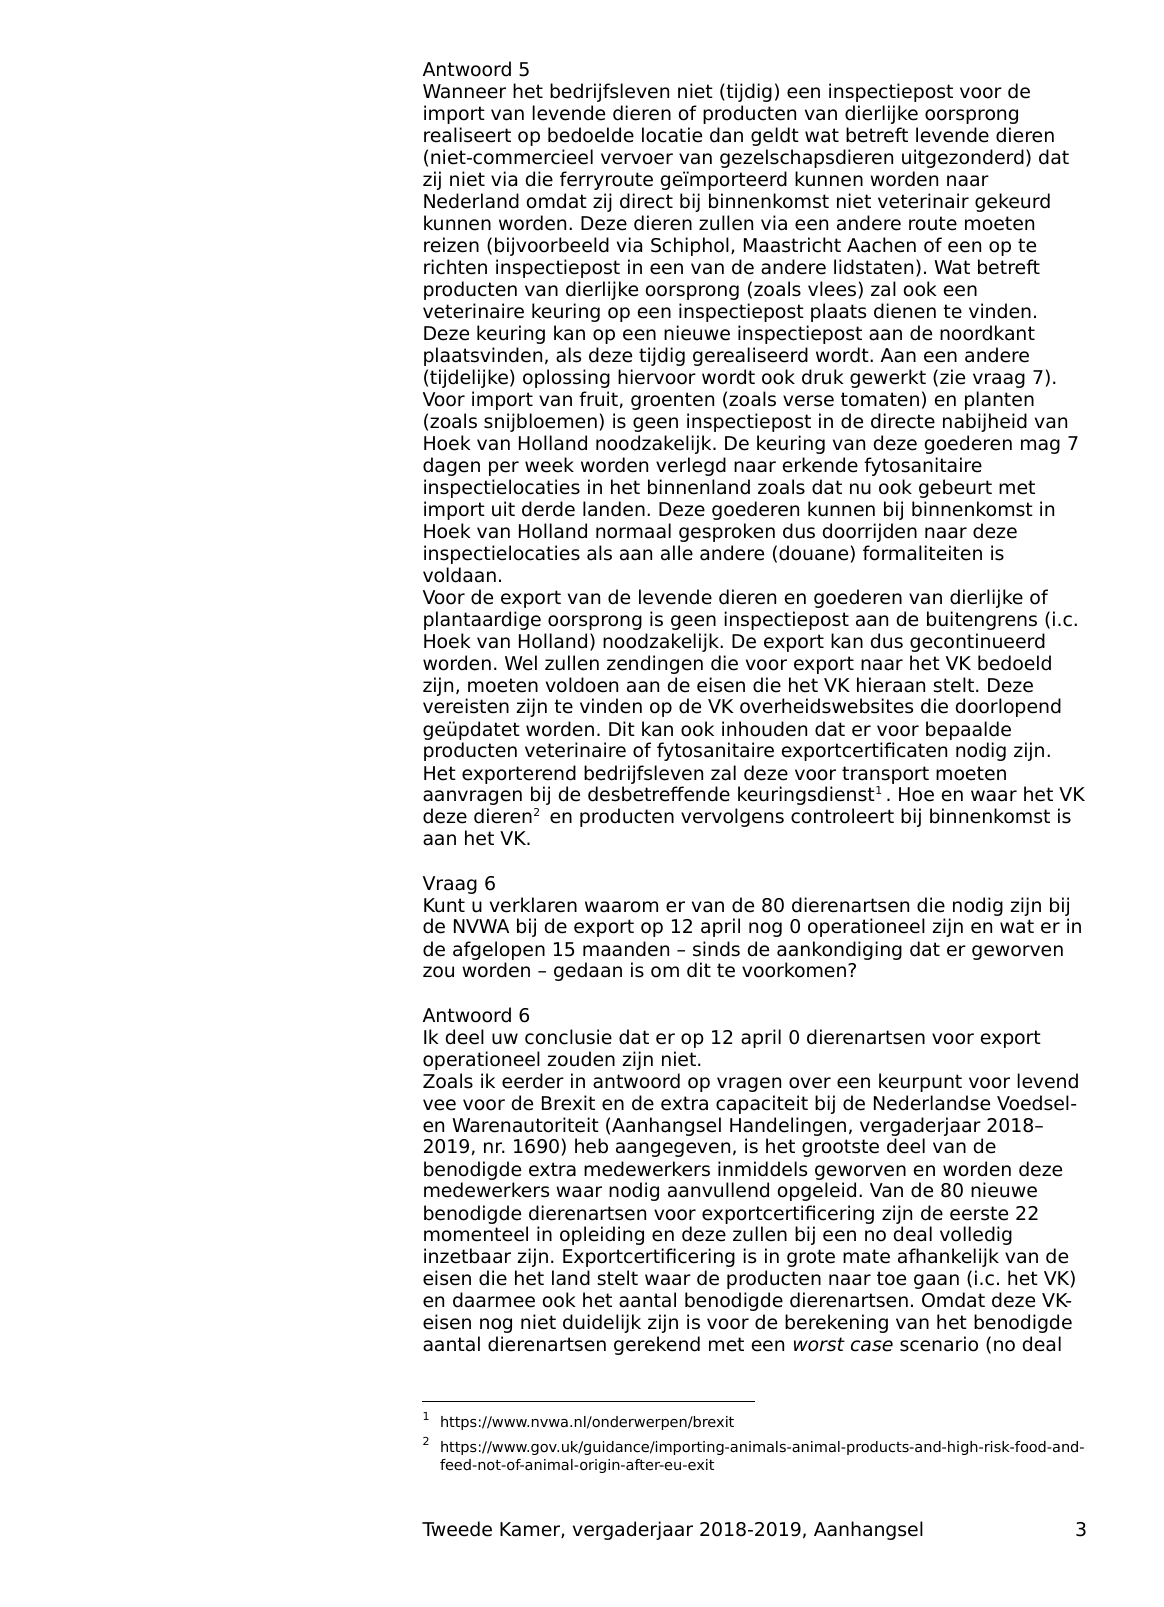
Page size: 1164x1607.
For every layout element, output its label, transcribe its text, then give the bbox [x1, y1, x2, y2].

text https://www.nvwa.nl/onderwerpen/brexit [422, 1410, 1087, 1432]
text Zoals ik eerder in antwoord op vragen over een keurpunt voor levend vee voor de Brexit en de extra capaciteit bij de Nederlandse Voedsel- en Warenautoriteit (Aanhangsel Handelingen, vergaderjaar 2018–2019, nr. 1690) heb aangegeven, is het grootste deel van de benodigde extra medewerkers inmiddels geworven en worden deze medewerkers waar nodig aanvullend opgeleid. Van de 80 nieuwe benodigde dierenartsen voor exportcertificering zijn de eerste 22 momenteel in opleiding en deze zullen bij een no deal volledig inzetbaar zijn. Exportcertificering is in grote mate afhankelijk van de eisen die het land stelt waar de producten naar toe gaan (i.c. het VK) en daarmee ook het aantal benodigde dierenartsen. Omdat deze VK-eisen nog niet duidelijk zijn is voor de berekening van het benodigde aantal dierenartsen gerekend met een worst case scenario (no deal [422, 1071, 1087, 1356]
text https://www.gov.uk/guidance/importing-animals-animal-products-and-high-risk-food-and-feed-not-of-animal-origin-after-eu-exit [422, 1435, 1087, 1474]
text Kunt u verklaren waarom er van de 80 dierenartsen die nodig zijn bij de NVWA bij de export op 12 april nog 0 operationeel zijn en wat er in de afgelopen 15 maanden – sinds de aankondiging dat er geworven zou worden – gedaan is om dit te voorkomen? [422, 894, 1087, 982]
text Ik deel uw conclusie dat er op 12 april 0 dierenartsen voor export operationeel zouden zijn niet. [422, 1027, 1087, 1071]
text Antwoord 5 [422, 59, 1087, 81]
text Voor de export van de levende dieren en goederen van dierlijke of plantaardige oorsprong is geen inspectiepost aan de buitengrens (i.c. Hoek van Holland) noodzakelijk. De export kan dus gecontinueerd worden. Wel zullen zendingen die voor export naar het VK bedoeld zijn, moeten voldoen aan de eisen die het VK hieraan stelt. Deze vereisten zijn te vinden op de VK overheidswebsites die doorlopend geüpdatet worden. Dit kan ook inhouden dat er voor bepaalde producten veterinaire of fytosanitaire exportcertificaten nodig zijn. Het exporterend bedrijfsleven zal deze voor transport moeten aanvragen bij de desbetreffende keuringsdienst. Hoe en waar het VK deze dieren en producten vervolgens controleert bij binnenkomst is aan het VK. [422, 587, 1087, 850]
text Wanneer het bedrijfsleven niet (tijdig) een inspectiepost voor de import van levende dieren of producten van dierlijke oorsprong realiseert op bedoelde locatie dan geldt wat betreft levende dieren (niet-commercieel vervoer van gezelschapsdieren uitgezonderd) dat zij niet via die ferryroute geïmporteerd kunnen worden naar Nederland omdat zij direct bij binnenkomst niet veterinair gekeurd kunnen worden. Deze dieren zullen via een andere route moeten reizen (bijvoorbeeld via Schiphol, Maastricht Aachen of een op te richten inspectiepost in een van de andere lidstaten). Wat betreft producten van dierlijke oorsprong (zoals vlees) zal ook een veterinaire keuring op een inspectiepost plaats dienen te vinden. Deze keuring kan op een nieuwe inspectiepost aan de noordkant plaatsvinden, als deze tijdig gerealiseerd wordt. Aan een andere (tijdelijke) oplossing hiervoor wordt ook druk gewerkt (zie vraag 7). Voor import van fruit, groenten (zoals verse tomaten) en planten (zoals snijbloemen) is geen inspectiepost in de directe nabijheid van Hoek van Holland noodzakelijk. De keuring van deze goederen mag 7 dagen per week worden verlegd naar erkende fytosanitaire inspectielocaties in het binnenland zoals dat nu ook gebeurt met import uit derde landen. Deze goederen kunnen bij binnenkomst in Hoek van Holland normaal gesproken dus doorrijden naar deze inspectielocaties als aan alle andere (douane) formaliteiten is voldaan. [422, 81, 1087, 587]
text Antwoord 6 [422, 1004, 1087, 1027]
text Vraag 6 [422, 872, 1087, 894]
